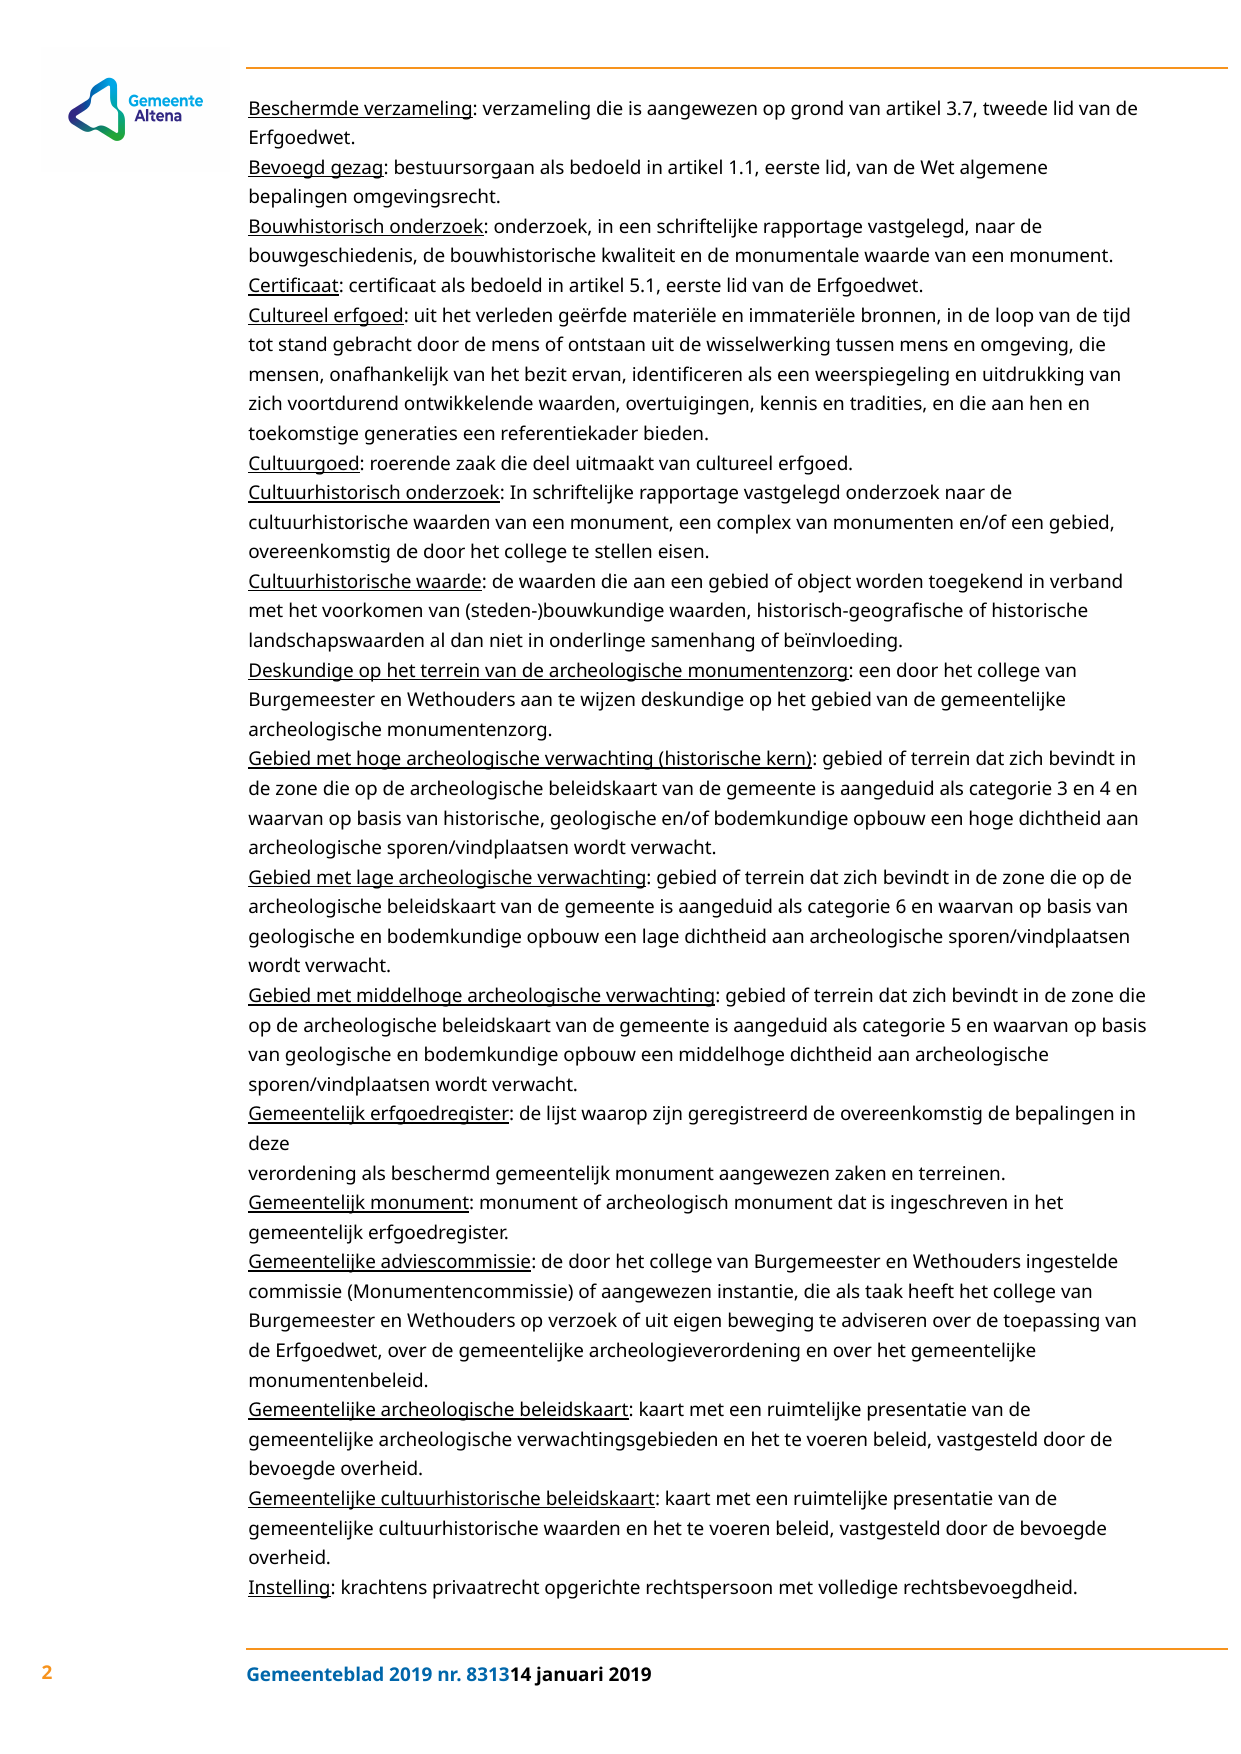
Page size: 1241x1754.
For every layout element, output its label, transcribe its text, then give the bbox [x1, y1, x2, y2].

text Gemeentelijke adviescommissie: de door het college van Burgemeester en Wethouders ingestelde commissie (Monumentencommissie) of aangewezen instantie, die als taak heeft het college van Burgemeester en Wethouders op verzoek of uit eigen beweging te adviseren over de toepassing van de Erfgoedwet, over de gemeentelijke archeologieverordening en over het gemeentelijke monumentenbeleid. [248, 1248, 1152, 1393]
text Cultuurgoed: roerende zaak die deel uitmaakt van cultureel erfgoed. [248, 450, 1152, 476]
text Gebied met middelhoge archeologische verwachting: gebied of terrein dat zich bevindt in de zone die op de archeologische beleidskaart van de gemeente is aangeduid als categorie 5 en waarvan op basis van geologische en bodemkundige opbouw een middelhoge dichtheid aan archeologische sporen/vindplaatsen wordt verwacht. [248, 982, 1152, 1097]
text Beschermde verzameling: verzameling die is aangewezen op grond van artikel 3.7, tweede lid van de [248, 95, 1152, 121]
text Bevoegd gezag: bestuursorgaan als bedoeld in artikel 1.1, eerste lid, van de Wet algemene bepalingen omgevingsrecht. [248, 154, 1152, 209]
picture [41, 47, 231, 172]
text Cultuurhistorische waarde: de waarden die aan een gebied of object worden toegekend in verband met het voorkomen van (steden-)bouwkundige waarden, historisch-geografische of historische landschapswaarden al dan niet in onderlinge samenhang of beïnvloeding. [248, 568, 1152, 653]
text Gemeentelijk monument: monument of archeologisch monument dat is ingeschreven in het gemeentelijk erfgoedregister. [248, 1189, 1152, 1245]
text Gebied met lage archeologische verwachting: gebied of terrein dat zich bevindt in de zone die op de archeologische beleidskaart van de gemeente is aangeduid als categorie 6 en waarvan op basis van geologische en bodemkundige opbouw een lage dichtheid aan archeologische sporen/vindplaatsen wordt verwacht. [248, 864, 1152, 978]
text Gemeentelijke cultuurhistorische beleidskaart: kaart met een ruimtelijke presentatie van de gemeentelijke cultuurhistorische waarden en het te voeren beleid, vastgesteld door de bevoegde overheid. [248, 1485, 1152, 1570]
text Gemeentelijk erfgoedregister: de lijst waarop zijn geregistreerd de overeenkomstig de bepalingen in deze [248, 1101, 1152, 1156]
text Bouwhistorisch onderzoek: onderzoek, in een schriftelijke rapportage vastgelegd, naar de bouwgeschiedenis, de bouwhistorische kwaliteit en de monumentale waarde van een monument. [248, 213, 1152, 268]
text Erfgoedwet. [248, 124, 1152, 150]
text Certificaat: certificaat als bedoeld in artikel 5.1, eerste lid van de Erfgoedwet. [248, 272, 1152, 298]
text Gemeentelijke archeologische beleidskaart: kaart met een ruimtelijke presentatie van de gemeentelijke archeologische verwachtingsgebieden en het te voeren beleid, vastgesteld door de bevoegde overheid. [248, 1396, 1152, 1481]
text Instelling: krachtens privaatrecht opgerichte rechtspersoon met volledige rechtsbevoegdheid. [248, 1574, 1152, 1600]
text Deskundige op het terrein van de archeologische monumentenzorg: een door het college van Burgemeester en Wethouders aan te wijzen deskundige op het gebied van de gemeentelijke archeologische monumentenzorg. [248, 657, 1152, 742]
text Gebied met hoge archeologische verwachting (historische kern): gebied of terrein dat zich bevindt in de zone die op de archeologische beleidskaart van de gemeente is aangeduid als categorie 3 en 4 en waarvan op basis van historische, geologische en/of bodemkundige opbouw een hoge dichtheid aan archeologische sporen/vindplaatsen wordt verwacht. [248, 746, 1152, 860]
text verordening als beschermd gemeentelijk monument aangewezen zaken en terreinen. [248, 1160, 1152, 1186]
text Cultuurhistorisch onderzoek: In schriftelijke rapportage vastgelegd onderzoek naar de cultuurhistorische waarden van een monument, een complex van monumenten en/of een gebied, overeenkomstig de door het college te stellen eisen. [248, 479, 1152, 564]
text Cultureel erfgoed: uit het verleden geërfde materiële en immateriële bronnen, in de loop van de tijd tot stand gebracht door de mens of ontstaan uit de wisselwerking tussen mens en omgeving, die mensen, onafhankelijk van het bezit ervan, identificeren als een weerspiegeling en uitdrukking van zich voortdurend ontwikkelende waarden, overtuigingen, kennis en tradities, en die aan hen en toekomstige generaties een referentiekader bieden. [248, 302, 1152, 446]
